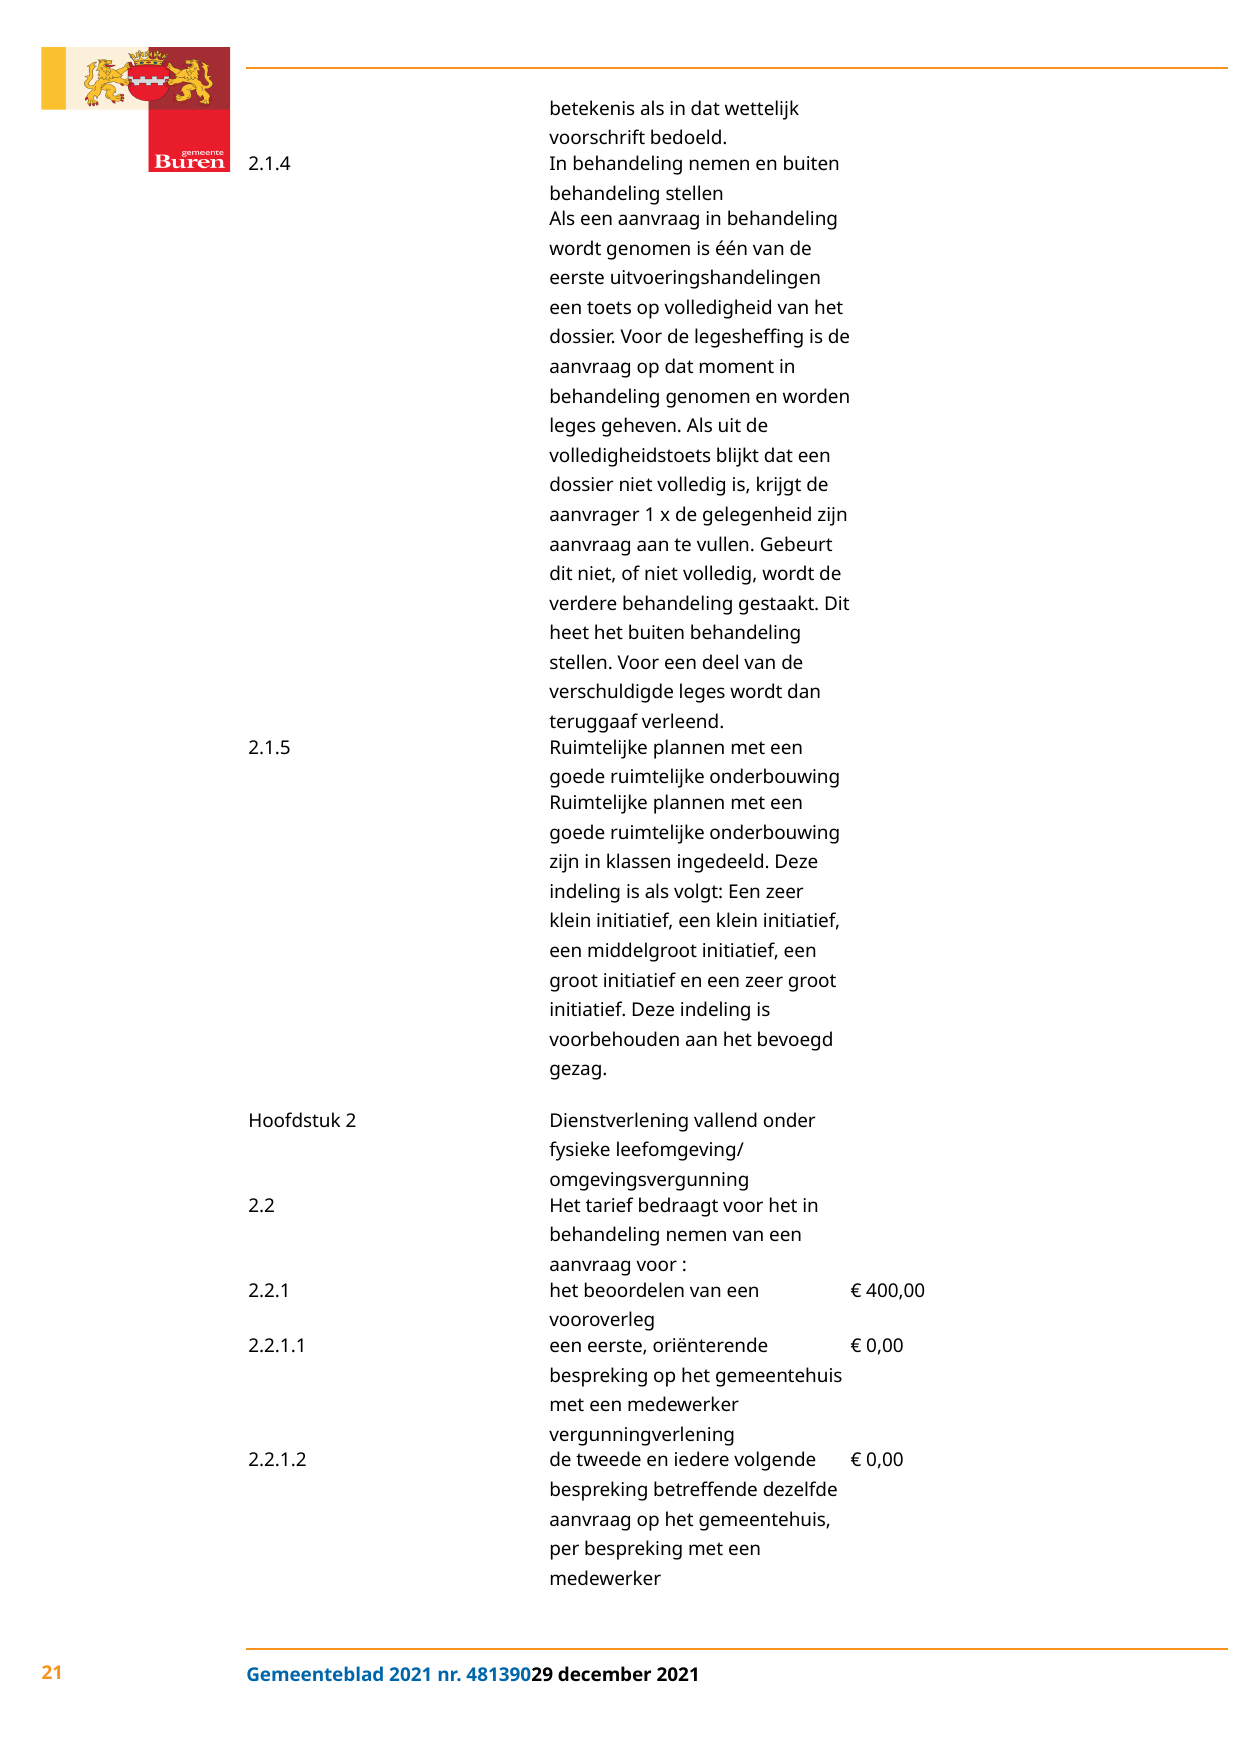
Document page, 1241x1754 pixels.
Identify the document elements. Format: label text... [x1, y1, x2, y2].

table_cell 2.2.1.1 [248, 1332, 549, 1447]
table_cell [248, 205, 549, 734]
table_cell € 400,00 [850, 1277, 1152, 1332]
table_cell [549, 1081, 850, 1107]
table_cell [850, 734, 1152, 789]
table_cell Hoofdstuk 2 [248, 1107, 549, 1192]
table_cell In behandeling nemen en buiten behandeling stellen [549, 150, 850, 205]
table_cell Als een aanvraag in behandeling wordt genomen is één van de eerste uitvoeringshandelingen een toets op volledigheid van het dossier. Voor de legesheffing is de aanvraag op dat moment in behandeling genomen en worden leges geheven. Als uit de volledigheidstoets blijkt dat een dossier niet volledig is, krijgt de aanvrager 1 x de gelegenheid zijn aanvraag aan te vullen. Gebeurt dit niet, of niet volledig, wordt de verdere behandeling gestaakt. Dit heet het buiten behandeling stellen. Voor een deel van de verschuldigde leges wordt dan teruggaaf verleend. [549, 205, 850, 734]
table_cell Dienstverlening vallend onder fysieke leefomgeving/ omgevingsvergunning [549, 1107, 850, 1192]
table_cell € 0,00 [850, 1332, 1152, 1447]
table_cell [850, 789, 1152, 1081]
table_cell de tweede en iedere volgende bespreking betreffende dezelfde aanvraag op het gemeentehuis, per bespreking met een medewerker [549, 1447, 850, 1591]
table_cell [850, 205, 1152, 734]
table_cell 2.2 [248, 1192, 549, 1277]
table_cell Ruimtelijke plannen met een goede ruimtelijke onderbouwing [549, 734, 850, 789]
table_cell betekenis als in dat wettelijk voorschrift bedoeld. [549, 95, 850, 150]
table_cell Ruimtelijke plannen met een goede ruimtelijke onderbouwing zijn in klassen ingedeeld. Deze indeling is als volgt: Een zeer klein initiatief, een klein initiatief, een middelgroot initiatief, een groot initiatief en een zeer groot initiatief. Deze indeling is voorbehouden aan het bevoegd gezag. [549, 789, 850, 1081]
table_cell 2.2.1.2 [248, 1447, 549, 1591]
table_cell 2.2.1 [248, 1277, 549, 1332]
table_cell 2.1.5 [248, 734, 549, 789]
table_cell € 0,00 [850, 1447, 1152, 1591]
table_cell [248, 95, 549, 150]
table_cell [850, 1107, 1152, 1192]
table_cell het beoordelen van een vooroverleg [549, 1277, 850, 1332]
picture [41, 47, 231, 172]
table_cell 2.1.4 [248, 150, 549, 205]
table_cell [248, 1081, 549, 1107]
table_cell [850, 95, 1152, 150]
table_cell een eerste, oriënterende bespreking op het gemeentehuis met een medewerker vergunningverlening [549, 1332, 850, 1447]
table_cell [850, 1081, 1152, 1107]
table_cell [850, 1192, 1152, 1277]
table_cell Het tarief bedraagt voor het in behandeling nemen van een aanvraag voor : [549, 1192, 850, 1277]
table_cell [850, 150, 1152, 205]
table_cell [248, 789, 549, 1081]
